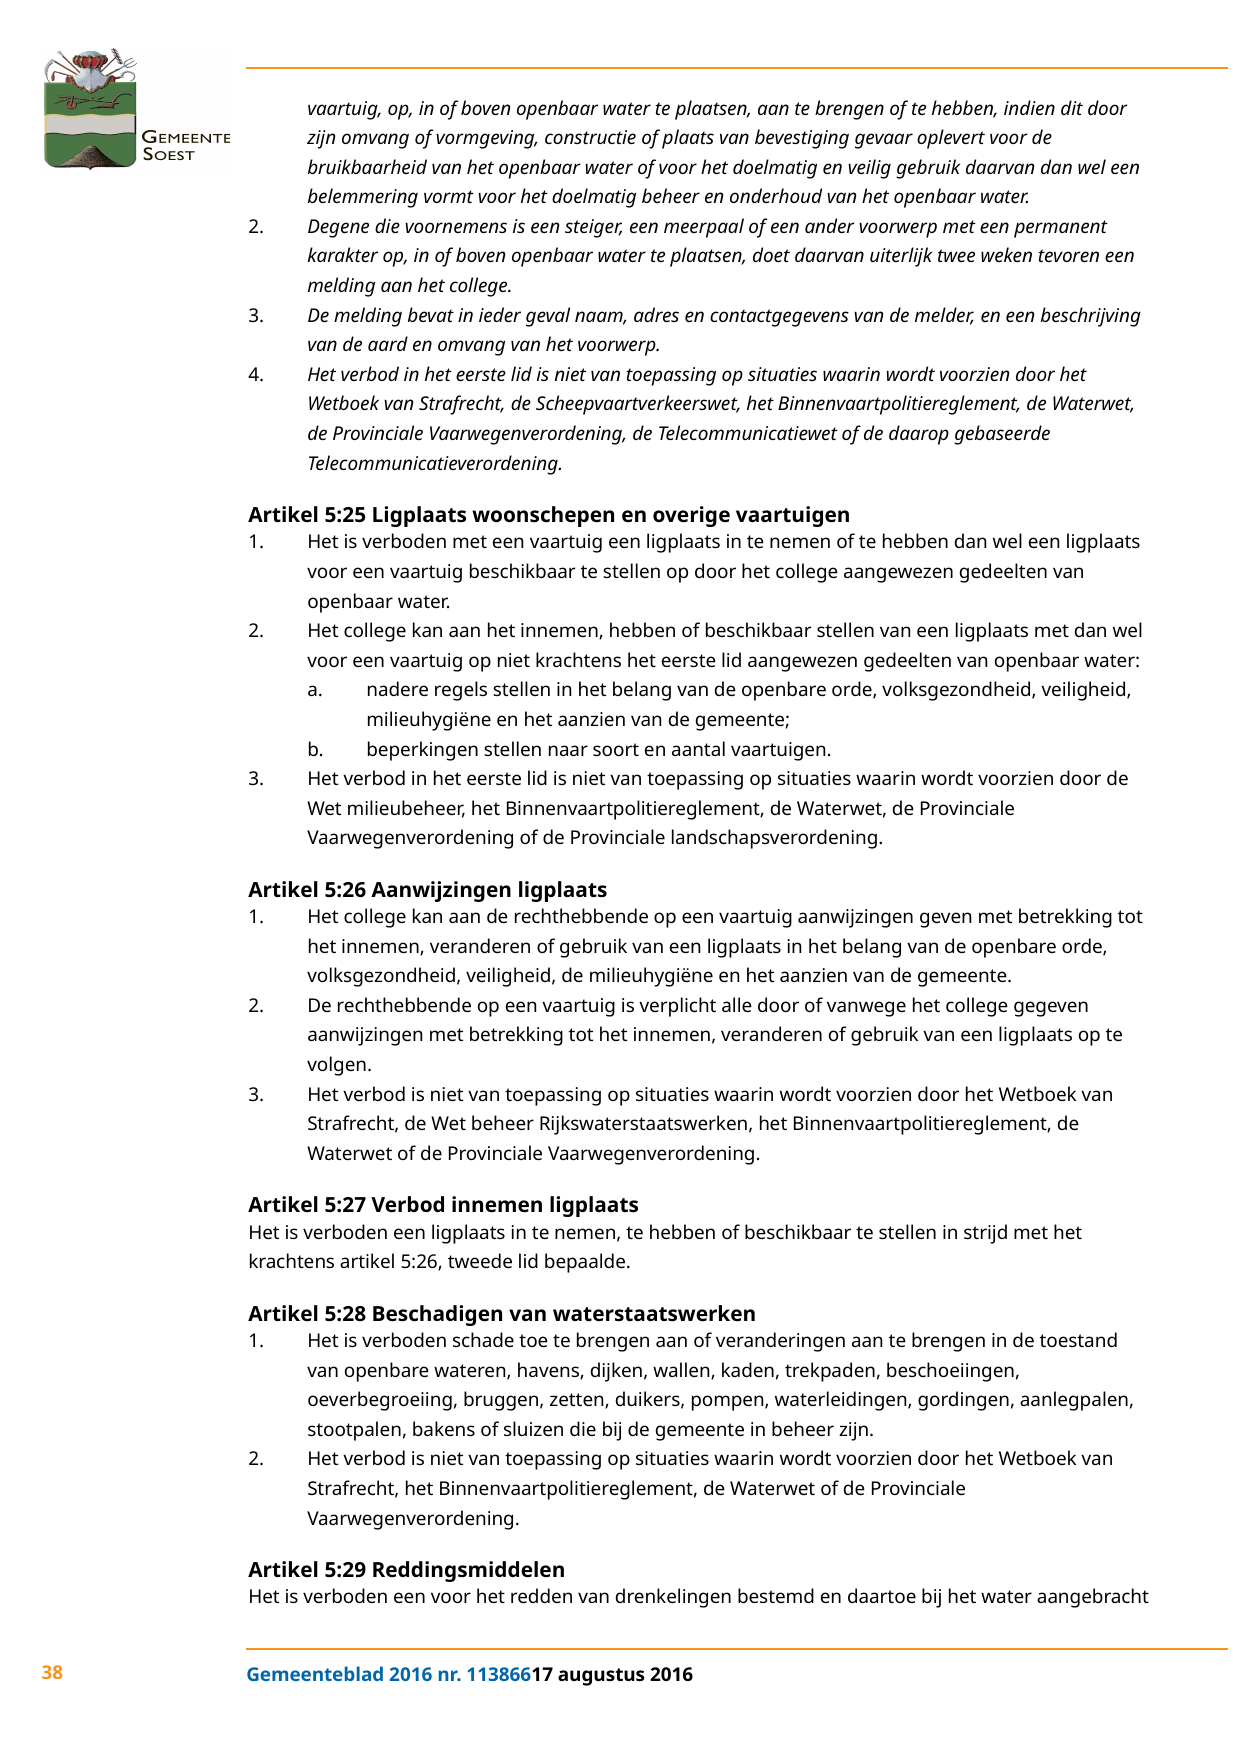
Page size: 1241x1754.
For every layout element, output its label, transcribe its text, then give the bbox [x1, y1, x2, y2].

list nadere regels stellen in het belang van de openbare orde, volksgezondheid, veiligheid, milieuhygiëne en het aanzien van de gemeente; [307, 677, 1152, 732]
text Het is verboden een ligplaats in te nemen, te hebben of beschikbaar te stellen in strijd met het krachtens artikel 5:26, tweede lid bepaalde. [248, 1219, 1152, 1274]
picture [41, 47, 231, 172]
text Artikel 5:25 Ligplaats woonschepen en overige vaartuigen [248, 500, 1152, 529]
text Artikel 5:29 Reddingsmiddelen [248, 1555, 1152, 1584]
list Het verbod in het eerste lid is niet van toepassing op situaties waarin wordt voorzien door de Wet milieubeheer, het Binnenvaartpolitiereglement, de Waterwet, de Provinciale Vaarwegenverordening of de Provinciale landschapsverordening. [248, 765, 1152, 850]
list Het is verboden met een vaartuig een ligplaats in te nemen of te hebben dan wel een ligplaats voor een vaartuig beschikbaar te stellen op door het college aangewezen gedeelten van openbaar water. [248, 529, 1152, 613]
list Het verbod is niet van toepassing op situaties waarin wordt voorzien door het Wetboek van Strafrecht, het Binnenvaartpolitiereglement, de Waterwet of de Provinciale Vaarwegenverordening. [248, 1446, 1152, 1531]
text Artikel 5:26 Aanwijzingen ligplaats [248, 875, 1152, 903]
list Degene die voornemens is een steiger, een meerpaal of een ander voorwerp met een permanent karakter op, in of boven openbaar water te plaatsen, doet daarvan uiterlijk twee weken tevoren een melding aan het college. [248, 213, 1152, 298]
list De melding bevat in ieder geval naam, adres en contactgegevens van de melder, en een beschrijving van de aard en omvang van het voorwerp. [248, 302, 1152, 357]
list Het is verboden schade toe te brengen aan of veranderingen aan te brengen in de toestand van openbare wateren, havens, dijken, wallen, kaden, trekpaden, beschoeiingen, oeverbegroeiing, bruggen, zetten, duikers, pompen, waterleidingen, gordingen, aanlegpalen, stootpalen, bakens of sluizen die bij de gemeente in beheer zijn. [248, 1327, 1152, 1442]
list De rechthebbende op een vaartuig is verplicht alle door of vanwege het college gegeven aanwijzingen met betrekking tot het innemen, veranderen of gebruik van een ligplaats op te volgen. [248, 992, 1152, 1077]
text Artikel 5:28 Beschadigen van waterstaatswerken [248, 1299, 1152, 1327]
list Het verbod is niet van toepassing op situaties waarin wordt voorzien door het Wetboek van Strafrecht, de Wet beheer Rijkswaterstaatswerken, het Binnenvaartpolitiereglement, de Waterwet of de Provinciale Vaarwegenverordening. [248, 1081, 1152, 1166]
list vaartuig, op, in of boven openbaar water te plaatsen, aan te brengen of te hebben, indien dit door zijn omvang of vormgeving, constructie of plaats van bevestiging gevaar oplevert voor de bruikbaarheid van het openbaar water of voor het doelmatig en veilig gebruik daarvan dan wel een belemmering vormt voor het doelmatig beheer en onderhoud van het openbaar water. [248, 95, 1152, 209]
list beperkingen stellen naar soort en aantal vaartuigen. [307, 736, 1152, 761]
list Het college kan aan de rechthebbende op een vaartuig aanwijzingen geven met betrekking tot het innemen, veranderen of gebruik van een ligplaats in het belang van de openbare orde, volksgezondheid, veiligheid, de milieuhygiëne en het aanzien van de gemeente. [248, 903, 1152, 988]
list Het verbod in het eerste lid is niet van toepassing op situaties waarin wordt voorzien door het Wetboek van Strafrecht, de Scheepvaartverkeerswet, het Binnenvaartpolitiereglement, de Waterwet, de Provinciale Vaarwegenverordening, de Telecommunicatiewet of de daarop gebaseerde Telecommunicatieverordening. [248, 361, 1152, 476]
list Het college kan aan het innemen, hebben of beschikbaar stellen van een ligplaats met dan wel voor een vaartuig op niet krachtens het eerste lid aangewezen gedeelten van openbaar water: [248, 617, 1152, 673]
text Het is verboden een voor het redden van drenkelingen bestemd en daartoe bij het water aangebracht [248, 1584, 1152, 1609]
text Artikel 5:27 Verbod innemen ligplaats [248, 1190, 1152, 1219]
